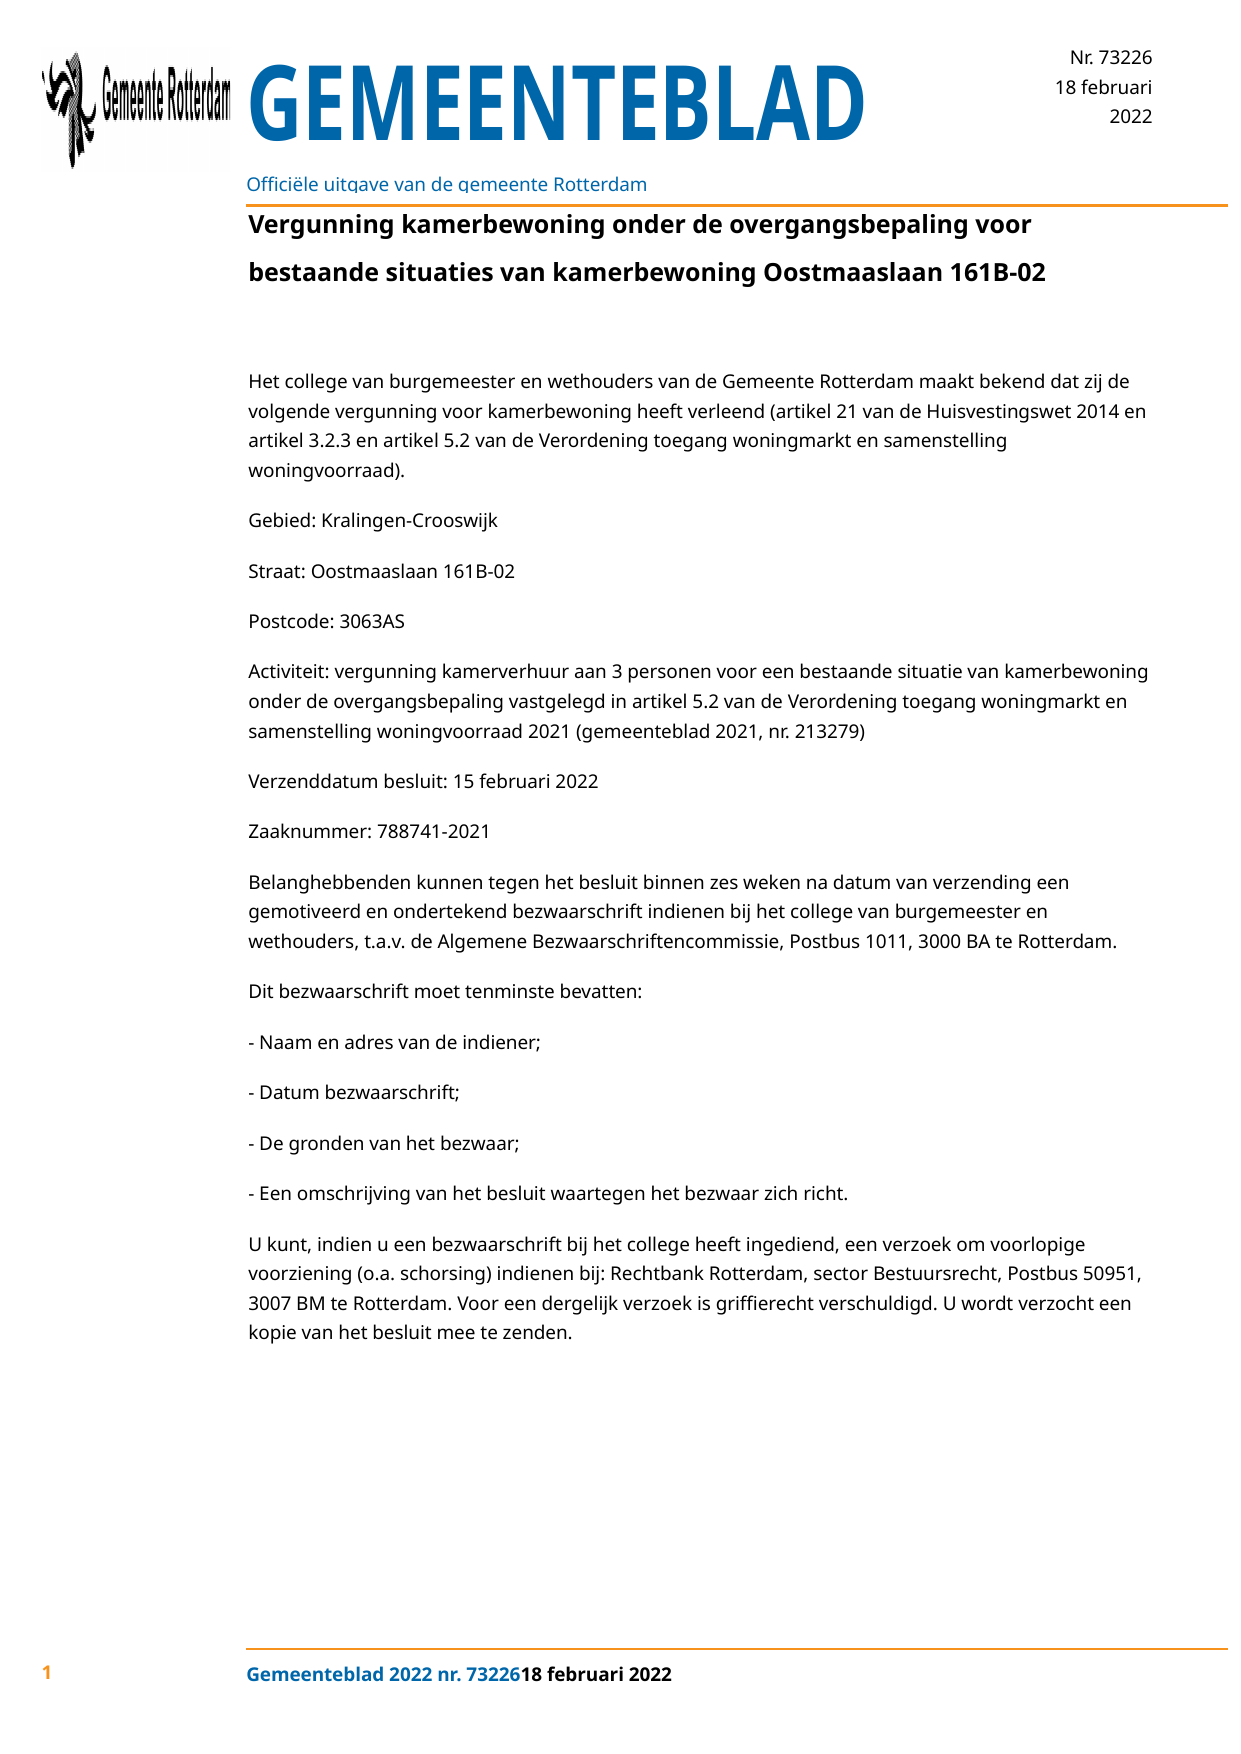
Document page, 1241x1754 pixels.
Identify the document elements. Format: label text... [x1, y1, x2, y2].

text - De gronden van het bezwaar; [248, 1130, 1152, 1156]
text Gebied: Kralingen-Crooswijk [248, 507, 1152, 533]
text - Een omschrijving van het besluit waartegen het bezwaar zich richt. [248, 1180, 1152, 1206]
text U kunt, indien u een bezwaarschrift bij het college heeft ingediend, een verzoek om voorlopige voorziening (o.a. schorsing) indienen bij: Rechtbank Rotterdam, sector Bestuursrecht, Postbus 50951, 3007 BM te Rotterdam. Voor een dergelijk verzoek is griffierecht verschuldigd. U wordt verzocht een kopie van het besluit mee te zenden. [248, 1231, 1152, 1345]
text Straat: Oostmaaslaan 161B-02 [248, 558, 1152, 584]
text - Naam en adres van de indiener; [248, 1029, 1152, 1055]
text Verzenddatum besluit: 15 februari 2022 [248, 768, 1152, 794]
text Zaaknummer: 788741-2021 [248, 819, 1152, 844]
text Vergunning kamerbewoning onder de overgangsbepaling voor bestaande situaties van kamerbewoning Oostmaaslaan 161B-02 [248, 207, 1152, 288]
text Activiteit: vergunning kamerverhuur aan 3 personen voor een bestaande situatie van kamerbewoning onder de overgangsbepaling vastgelegd in artikel 5.2 van de Verordening toegang woningmarkt en samenstelling woningvoorraad 2021 (gemeenteblad 2021, nr. 213279) [248, 659, 1152, 744]
picture [41, 47, 231, 172]
text Het college van burgemeester en wethouders van de Gemeente Rotterdam maakt bekend dat zij de volgende vergunning voor kamerbewoning heeft verleend (artikel 21 van de Huisvestingswet 2014 en artikel 3.2.3 en artikel 5.2 van de Verordening toegang woningmarkt en samenstelling woningvoorraad). [248, 368, 1152, 483]
text - Datum bezwaarschrift; [248, 1079, 1152, 1105]
text Postcode: 3063AS [248, 608, 1152, 634]
text Dit bezwaarschrift moet tenminste bevatten: [248, 979, 1152, 1004]
text Belanghebbenden kunnen tegen het besluit binnen zes weken na datum van verzending een gemotiveerd en ondertekend bezwaarschrift indienen bij het college van burgemeester en wethouders, t.a.v. de Algemene Bezwaarschriftencommissie, Postbus 1011, 3000 BA te Rotterdam. [248, 869, 1152, 954]
